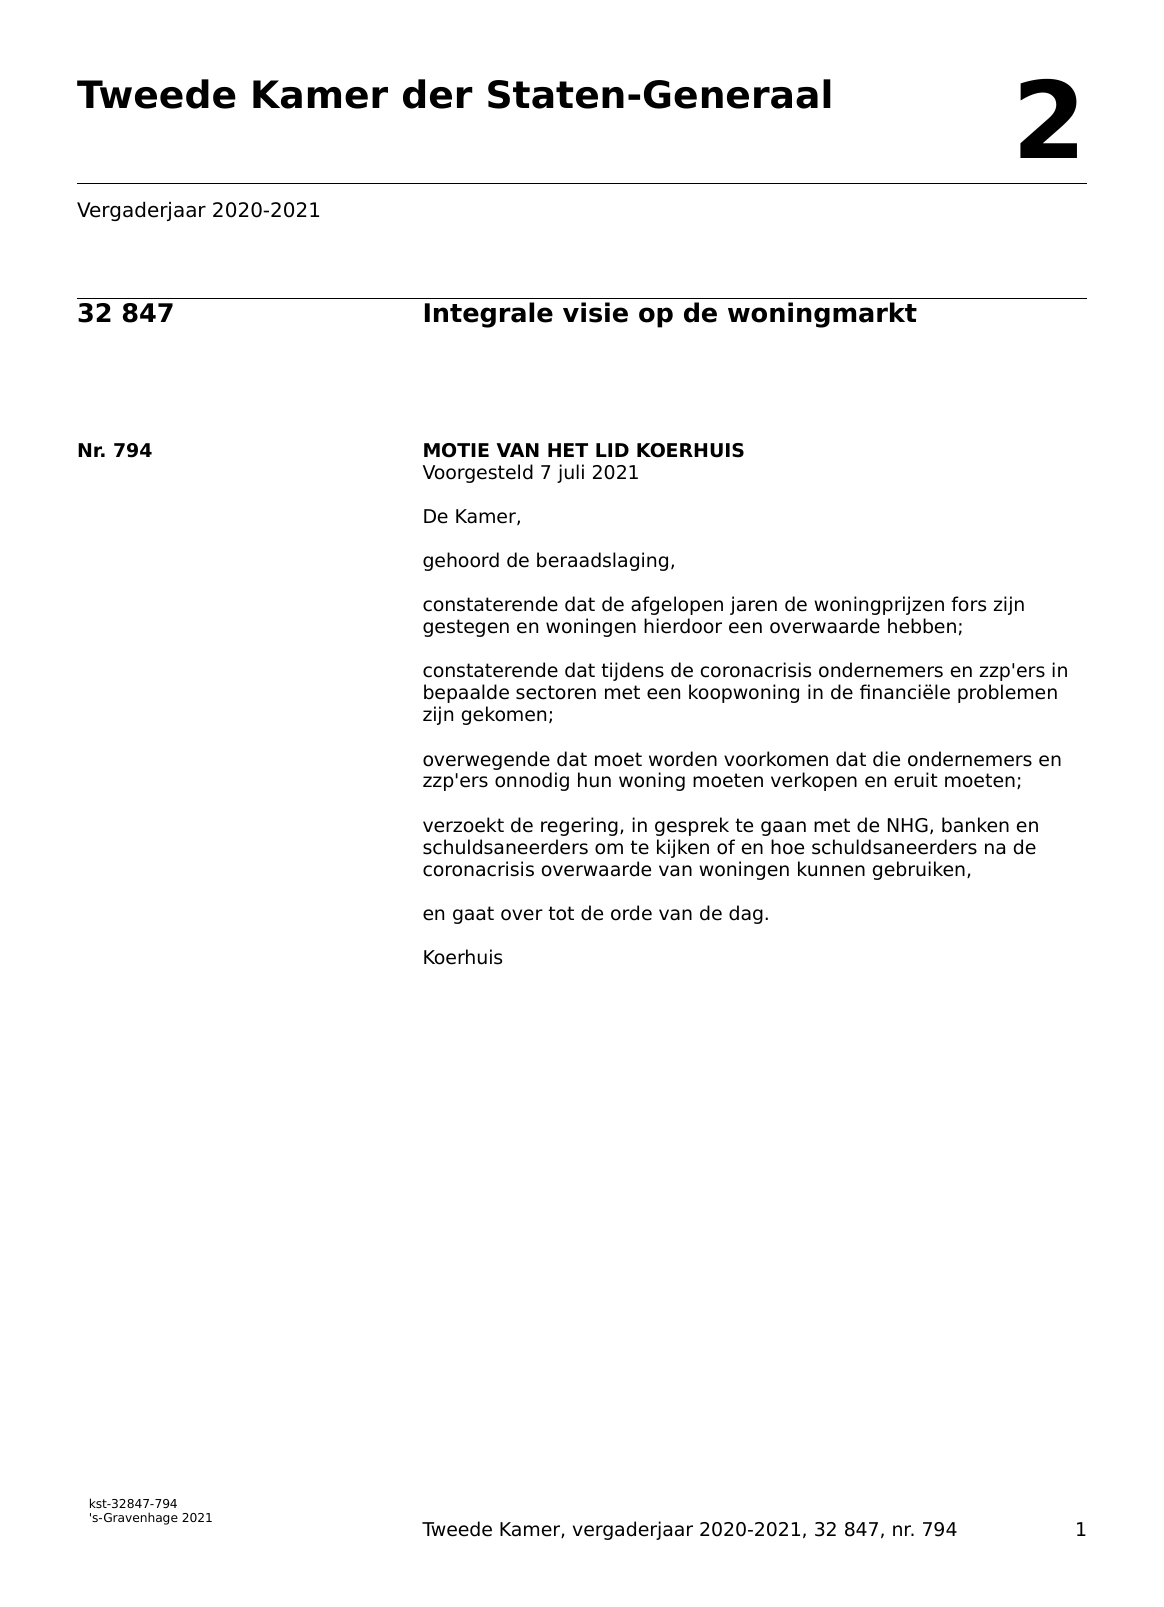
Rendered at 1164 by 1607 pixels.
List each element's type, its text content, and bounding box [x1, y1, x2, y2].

text constaterende dat tijdens de coronacrisis ondernemers en zzp'ers in bepaalde sectoren met een koopwoning in de financiële problemen zijn gekomen; [422, 660, 1087, 726]
text kst-32847-794 [88, 1497, 323, 1511]
text De Kamer, [422, 506, 1087, 528]
subtitle Nr. 794 MOTIE VAN HET LID KOERHUIS [77, 440, 1087, 462]
table_header Tweede Kamer der Staten-Generaal [77, 59, 886, 183]
text gehoord de beraadslaging, [422, 550, 1087, 572]
text en gaat over tot de orde van de dag. [422, 903, 1087, 925]
text Voorgesteld 7 juli 2021 [422, 462, 1087, 484]
table_cell Vergaderjaar 2020-2021 [77, 184, 1087, 298]
table_header 2 [886, 59, 1087, 183]
text verzoekt de regering, in gesprek te gaan met de NHG, banken en schuldsaneerders om te kijken of en hoe schuldsaneerders na de coronacrisis overwaarde van woningen kunnen gebruiken, [422, 814, 1087, 881]
text Koerhuis [422, 947, 1087, 969]
text overwegende dat moet worden voorkomen dat die ondernemers en zzp'ers onnodig hun woning moeten verkopen en eruit moeten; [422, 748, 1087, 792]
subtitle 32 847 Integrale visie op de woningmarkt [77, 299, 1087, 329]
text 's-Gravenhage 2021 [88, 1511, 323, 1525]
text constaterende dat de afgelopen jaren de woningprijzen fors zijn gestegen en woningen hierdoor een overwaarde hebben; [422, 594, 1087, 638]
